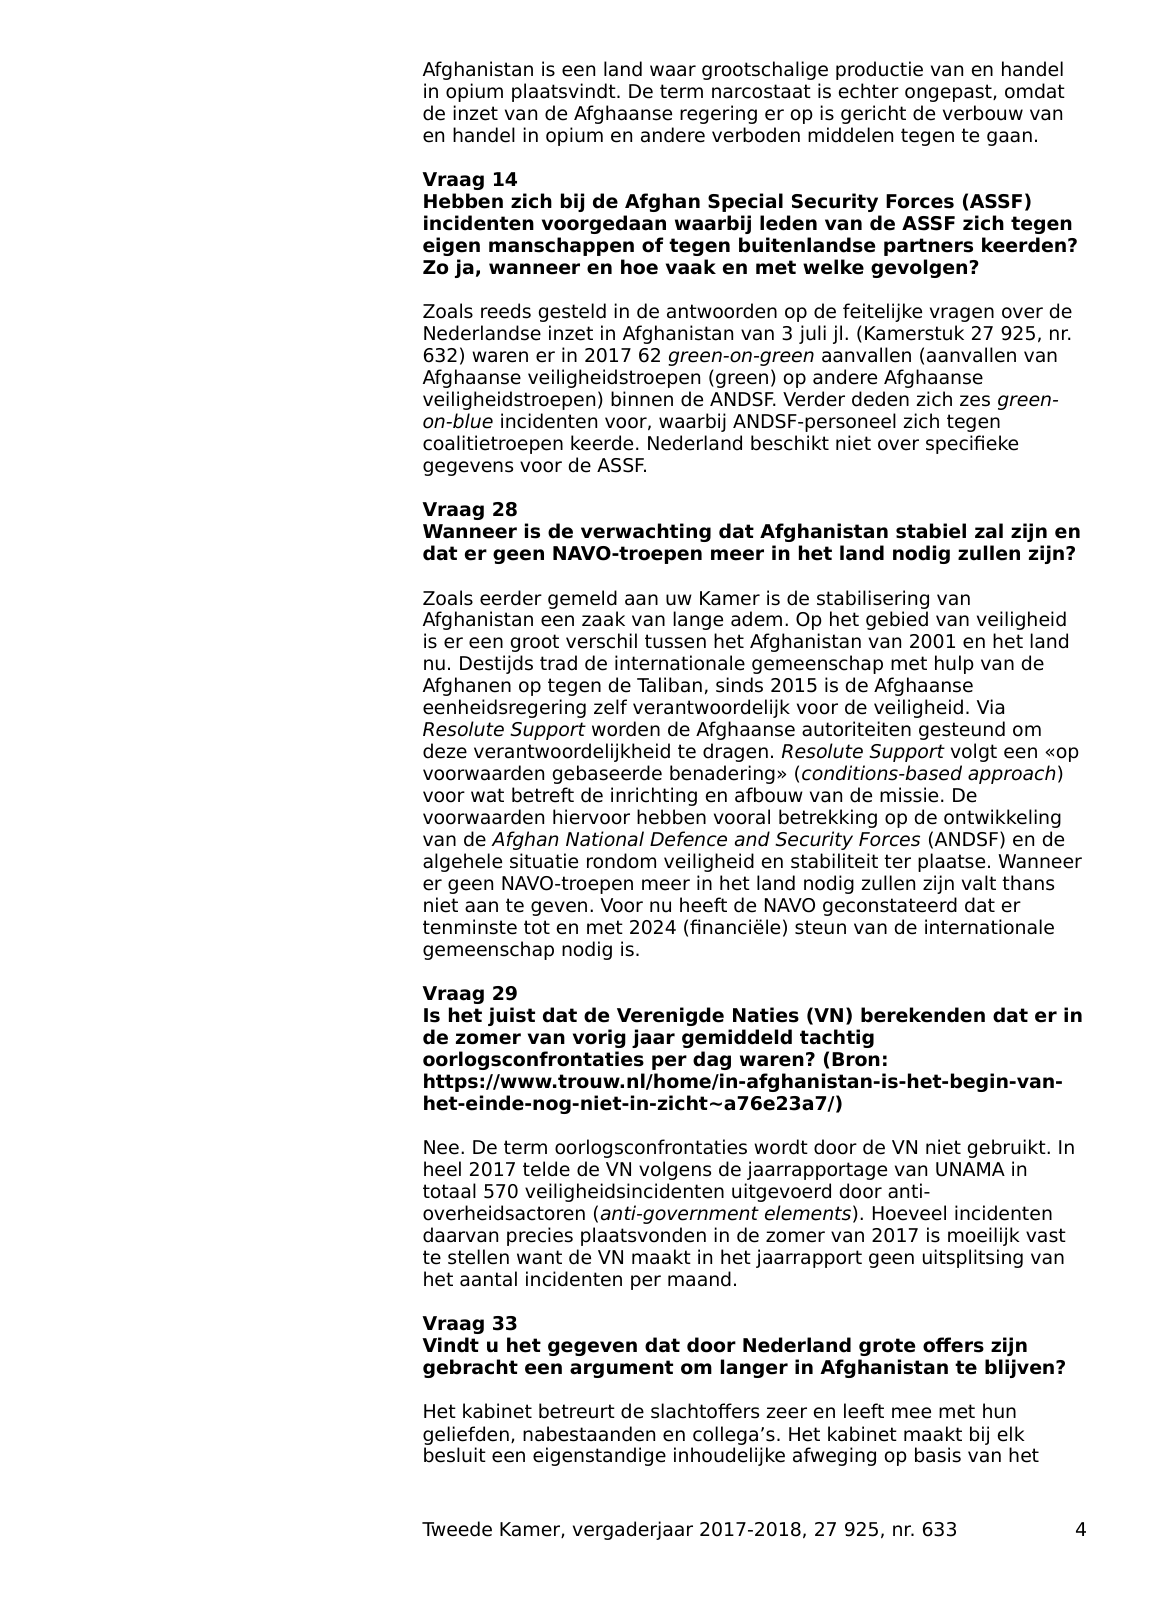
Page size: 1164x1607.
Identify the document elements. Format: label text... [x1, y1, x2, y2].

text Vraag 33 [422, 1313, 1087, 1335]
text Hebben zich bij de Afghan Special Security Forces (ASSF) incidenten voorgedaan waarbij leden van de ASSF zich tegen eigen manschappen of tegen buitenlandse partners keerden? Zo ja, wanneer en hoe vaak en met welke gevolgen? [422, 191, 1087, 279]
text Zoals eerder gemeld aan uw Kamer is de stabilisering van Afghanistan een zaak van lange adem. Op het gebied van veiligheid is er een groot verschil tussen het Afghanistan van 2001 en het land nu. Destijds trad de internationale gemeenschap met hulp van de Afghanen op tegen de Taliban, sinds 2015 is de Afghaanse eenheidsregering zelf verantwoordelijk voor de veiligheid. Via Resolute Support worden de Afghaanse autoriteiten gesteund om deze verantwoordelijkheid te dragen. Resolute Support volgt een «op voorwaarden gebaseerde benadering» (conditions-based approach) voor wat betreft de inrichting en afbouw van de missie. De voorwaarden hiervoor hebben vooral betrekking op de ontwikkeling van de Afghan National Defence and Security Forces (ANDSF) en de algehele situatie rondom veiligheid en stabiliteit ter plaatse. Wanneer er geen NAVO-troepen meer in het land nodig zullen zijn valt thans niet aan te geven. Voor nu heeft de NAVO geconstateerd dat er tenminste tot en met 2024 (financiële) steun van de internationale gemeenschap nodig is. [422, 587, 1087, 961]
text Het kabinet betreurt de slachtoffers zeer en leeft mee met hun geliefden, nabestaanden en collega’s. Het kabinet maakt bij elk besluit een eigenstandige inhoudelijke afweging op basis van het [422, 1401, 1087, 1467]
text Vraag 14 [422, 169, 1087, 191]
text Afghanistan is een land waar grootschalige productie van en handel in opium plaatsvindt. De term narcostaat is echter ongepast, omdat de inzet van de Afghaanse regering er op is gericht de verbouw van en handel in opium en andere verboden middelen tegen te gaan. [422, 59, 1087, 147]
text Nee. De term oorlogsconfrontaties wordt door de VN niet gebruikt. In heel 2017 telde de VN volgens de jaarrapportage van UNAMA in totaal 570 veiligheidsincidenten uitgevoerd door anti-overheidsactoren (anti-government elements). Hoeveel incidenten daarvan precies plaatsvonden in de zomer van 2017 is moeilijk vast te stellen want de VN maakt in het jaarrapport geen uitsplitsing van het aantal incidenten per maand. [422, 1137, 1087, 1291]
text Zoals reeds gesteld in de antwoorden op de feitelijke vragen over de Nederlandse inzet in Afghanistan van 3 juli jl. (Kamerstuk 27 925, nr. 632) waren er in 2017 62 green-on-green aanvallen (aanvallen van Afghaanse veiligheidstroepen (green) op andere Afghaanse veiligheidstroepen) binnen de ANDSF. Verder deden zich zes green-on-blue incidenten voor, waarbij ANDSF-personeel zich tegen coalitietroepen keerde. Nederland beschikt niet over specifieke gegevens voor de ASSF. [422, 301, 1087, 477]
text Wanneer is de verwachting dat Afghanistan stabiel zal zijn en dat er geen NAVO-troepen meer in het land nodig zullen zijn? [422, 521, 1087, 565]
text Vraag 29 [422, 983, 1087, 1005]
text Vindt u het gegeven dat door Nederland grote offers zijn gebracht een argument om langer in Afghanistan te blijven? [422, 1335, 1087, 1379]
text Is het juist dat de Verenigde Naties (VN) berekenden dat er in de zomer van vorig jaar gemiddeld tachtig oorlogsconfrontaties per dag waren? (Bron: https://www.trouw.nl/home/in-afghanistan-is-het-begin-van-het-einde-nog-niet-in-zicht~a76e23a7/) [422, 1005, 1087, 1115]
text Vraag 28 [422, 499, 1087, 521]
